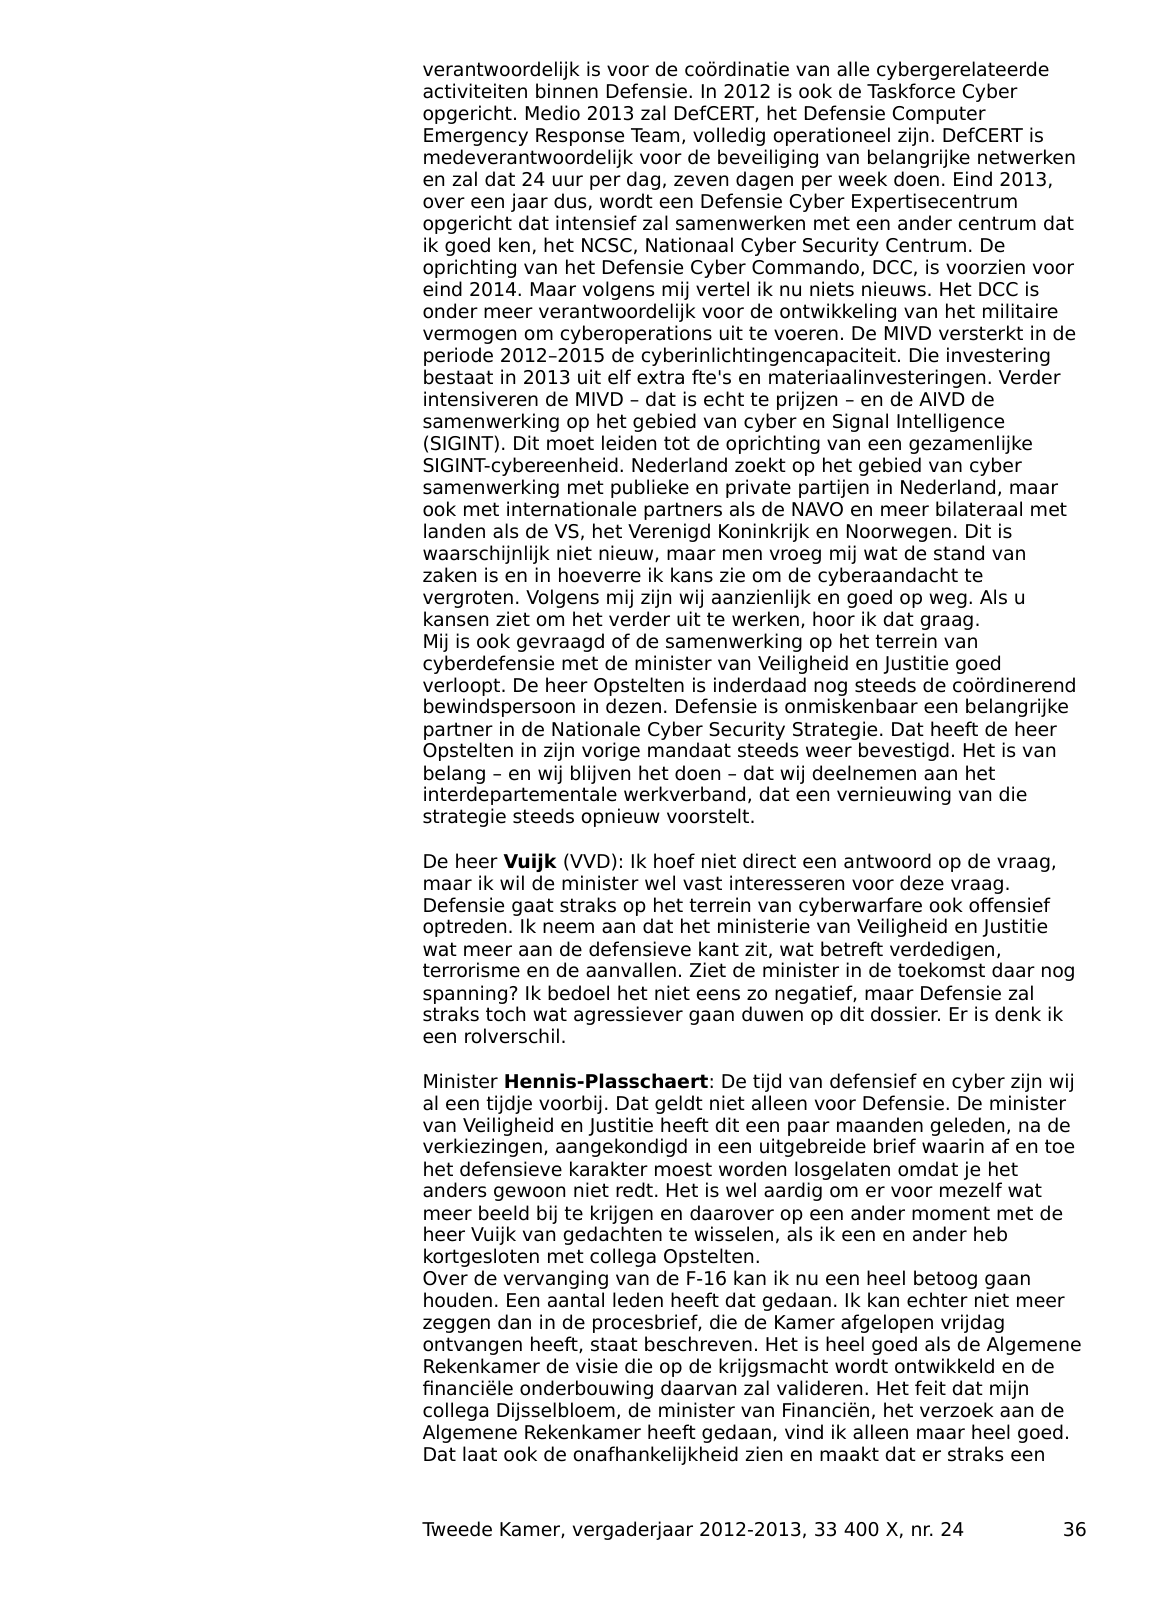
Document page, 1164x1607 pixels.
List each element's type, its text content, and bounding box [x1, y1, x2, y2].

text Over de vervanging van de F-16 kan ik nu een heel betoog gaan houden. Een aantal leden heeft dat gedaan. Ik kan echter niet meer zeggen dan in de procesbrief, die de Kamer afgelopen vrijdag ontvangen heeft, staat beschreven. Het is heel goed als de Algemene Rekenkamer de visie die op de krijgsmacht wordt ontwikkeld en de financiële onderbouwing daarvan zal valideren. Het feit dat mijn collega Dijsselbloem, de minister van Financiën, het verzoek aan de Algemene Rekenkamer heeft gedaan, vind ik alleen maar heel goed. Dat laat ook de onafhankelijkheid zien en maakt dat er straks een [422, 1268, 1087, 1466]
text Minister Hennis-Plasschaert: De tijd van defensief en cyber zijn wij al een tijdje voorbij. Dat geldt niet alleen voor Defensie. De minister van Veiligheid en Justitie heeft dit een paar maanden geleden, na de verkiezingen, aangekondigd in een uitgebreide brief waarin af en toe het defensieve karakter moest worden losgelaten omdat je het anders gewoon niet redt. Het is wel aardig om er voor mezelf wat meer beeld bij te krijgen en daarover op een ander moment met de heer Vuijk van gedachten te wisselen, als ik een en ander heb kortgesloten met collega Opstelten. [422, 1071, 1087, 1268]
text Mij is ook gevraagd of de samenwerking op het terrein van cyberdefensie met de minister van Veiligheid en Justitie goed verloopt. De heer Opstelten is inderdaad nog steeds de coördinerend bewindspersoon in dezen. Defensie is onmiskenbaar een belangrijke partner in de Nationale Cyber Security Strategie. Dat heeft de heer Opstelten in zijn vorige mandaat steeds weer bevestigd. Het is van belang – en wij blijven het doen – dat wij deelnemen aan het interdepartementale werkverband, dat een vernieuwing van die strategie steeds opnieuw voorstelt. [422, 631, 1087, 828]
text verantwoordelijk is voor de coördinatie van alle cybergerelateerde activiteiten binnen Defensie. In 2012 is ook de Taskforce Cyber opgericht. Medio 2013 zal DefCERT, het Defensie Computer Emergency Response Team, volledig operationeel zijn. DefCERT is medeverantwoordelijk voor de beveiliging van belangrijke netwerken en zal dat 24 uur per dag, zeven dagen per week doen. Eind 2013, over een jaar dus, wordt een Defensie Cyber Expertisecentrum opgericht dat intensief zal samenwerken met een ander centrum dat ik goed ken, het NCSC, Nationaal Cyber Security Centrum. De oprichting van het Defensie Cyber Commando, DCC, is voorzien voor eind 2014. Maar volgens mij vertel ik nu niets nieuws. Het DCC is onder meer verantwoordelijk voor de ontwikkeling van het militaire vermogen om cyberoperations uit te voeren. De MIVD versterkt in de periode 2012–2015 de cyberinlichtingencapaciteit. Die investering bestaat in 2013 uit elf extra fte's en materiaalinvesteringen. Verder intensiveren de MIVD – dat is echt te prijzen – en de AIVD de samenwerking op het gebied van cyber en Signal Intelligence (SIGINT). Dit moet leiden tot de oprichting van een gezamenlijke SIGINT-cybereenheid. Nederland zoekt op het gebied van cyber samenwerking met publieke en private partijen in Nederland, maar ook met internationale partners als de NAVO en meer bilateraal met landen als de VS, het Verenigd Koninkrijk en Noorwegen. Dit is waarschijnlijk niet nieuw, maar men vroeg mij wat de stand van zaken is en in hoeverre ik kans zie om de cyberaandacht te vergroten. Volgens mij zijn wij aanzienlijk en goed op weg. Als u kansen ziet om het verder uit te werken, hoor ik dat graag. [422, 59, 1087, 631]
text De heer Vuijk (VVD): Ik hoef niet direct een antwoord op de vraag, maar ik wil de minister wel vast interesseren voor deze vraag. Defensie gaat straks op het terrein van cyberwarfare ook offensief optreden. Ik neem aan dat het ministerie van Veiligheid en Justitie wat meer aan de defensieve kant zit, wat betreft verdedigen, terrorisme en de aanvallen. Ziet de minister in de toekomst daar nog spanning? Ik bedoel het niet eens zo negatief, maar Defensie zal straks toch wat agressiever gaan duwen op dit dossier. Er is denk ik een rolverschil. [422, 851, 1087, 1048]
